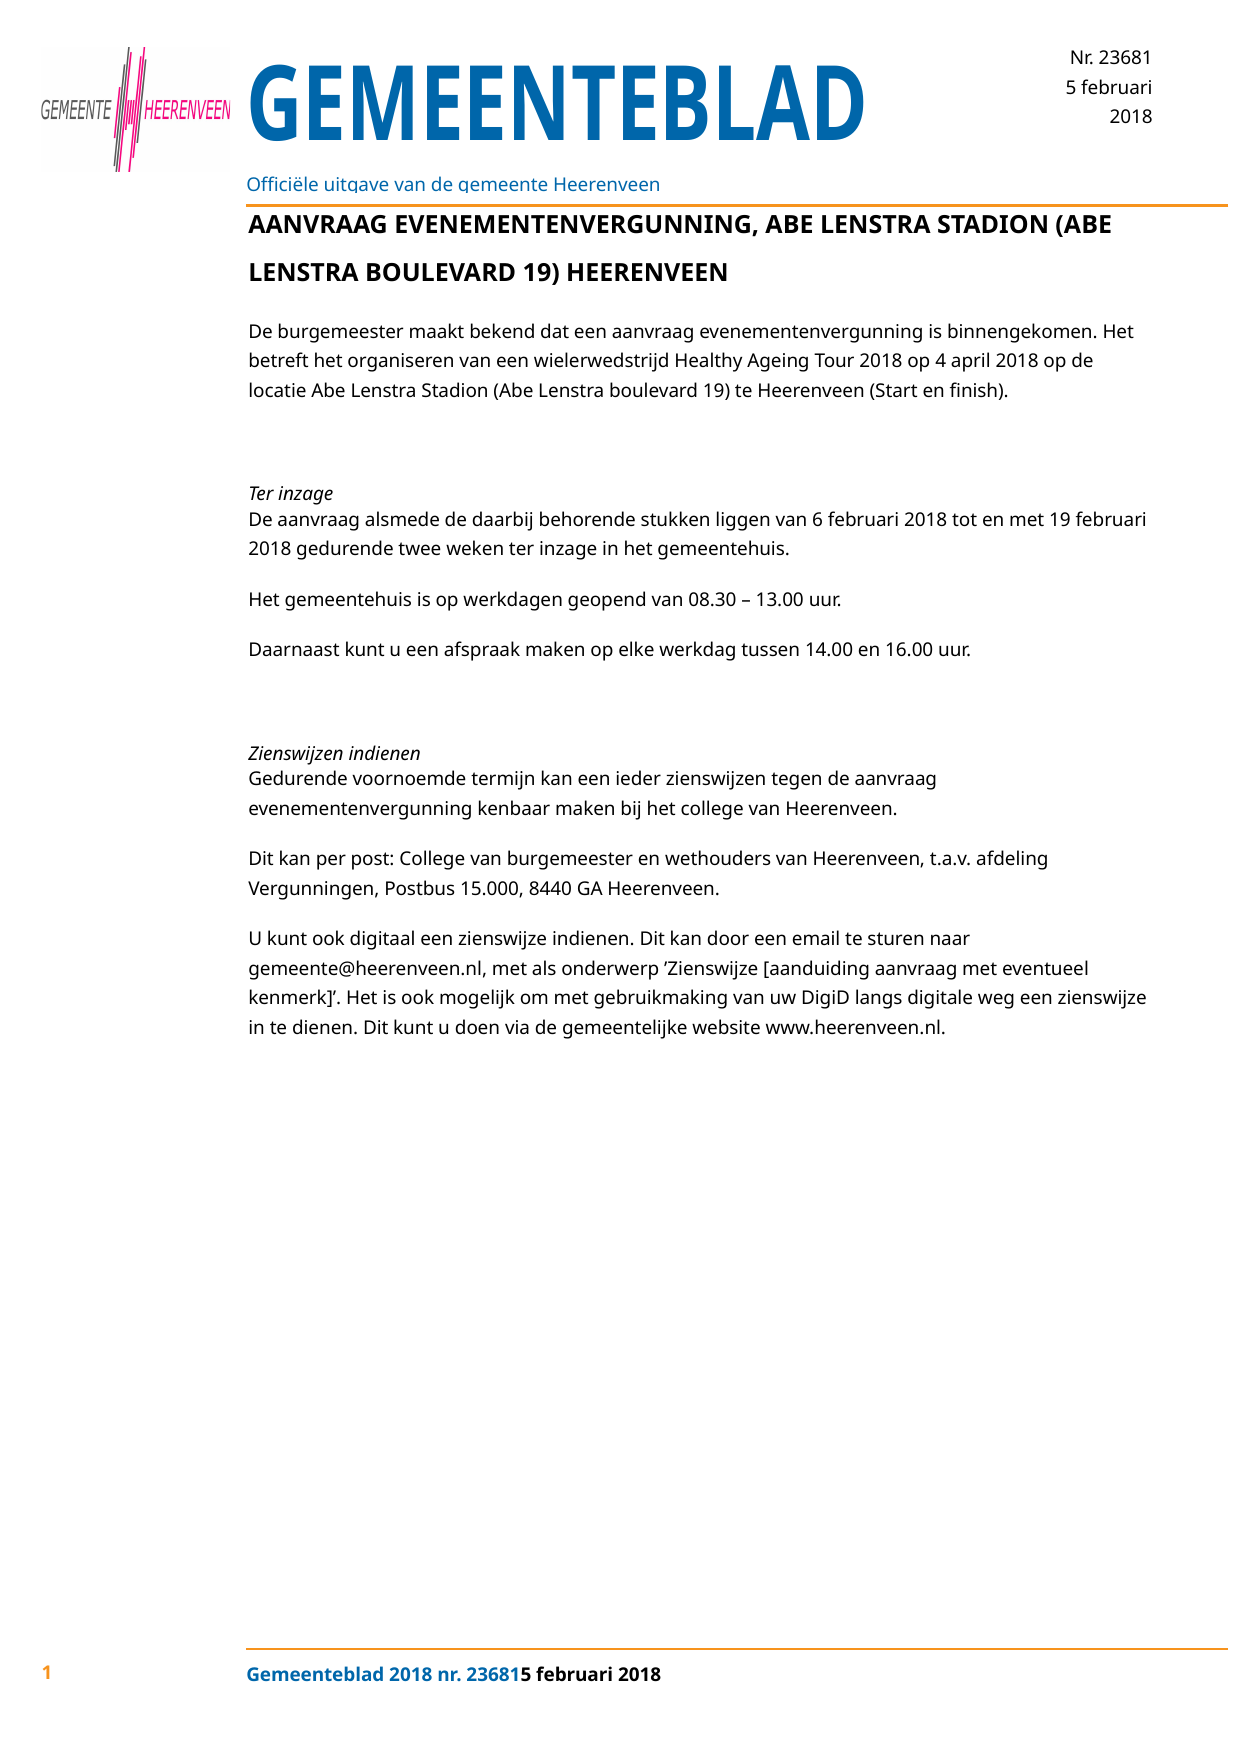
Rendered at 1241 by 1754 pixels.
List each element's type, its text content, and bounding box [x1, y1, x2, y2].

text De aanvraag alsmede de daarbij behorende stukken liggen van 6 februari 2018 tot en met 19 februari 2018 gedurende twee weken ter inzage in het gemeentehuis. [248, 506, 1152, 561]
text Dit kan per post: College van burgemeester en wethouders van Heerenveen, t.a.v. afdeling Vergunningen, Postbus 15.000, 8440 GA Heerenveen. [248, 845, 1152, 901]
text U kunt ook digitaal een zienswijze indienen. Dit kan door een email te sturen naar gemeente@heerenveen.nl, met als onderwerp ’Zienswijze [aanduiding aanvraag met eventueel kenmerk]’. Het is ook mogelijk om met gebruikmaking van uw DigiD langs digitale weg een zienswijze in te dienen. Dit kunt u doen via de gemeentelijke website www.heerenveen.nl. [248, 925, 1152, 1040]
text AANVRAAG EVENEMENTENVERGUNNING, ABE LENSTRA STADION (ABE LENSTRA BOULEVARD 19) HEERENVEEN [248, 207, 1152, 288]
text Ter inzage [248, 480, 1152, 506]
text Zienswijzen indienen [248, 740, 1152, 765]
text Daarnaast kunt u een afspraak maken op elke werkdag tussen 14.00 en 16.00 uur. [248, 636, 1152, 662]
text De burgemeester maakt bekend dat een aanvraag evenementenvergunning is binnengekomen. Het betreft het organiseren van een wielerwedstrijd Healthy Ageing Tour 2018 op 4 april 2018 op de locatie Abe Lenstra Stadion (Abe Lenstra boulevard 19) te Heerenveen (Start en finish). [248, 318, 1152, 403]
picture [41, 47, 231, 172]
text Gedurende voornoemde termijn kan een ieder zienswijzen tegen de aanvraag evenementenvergunning kenbaar maken bij het college van Heerenveen. [248, 765, 1152, 821]
text Het gemeentehuis is op werkdagen geopend van 08.30 – 13.00 uur. [248, 586, 1152, 612]
